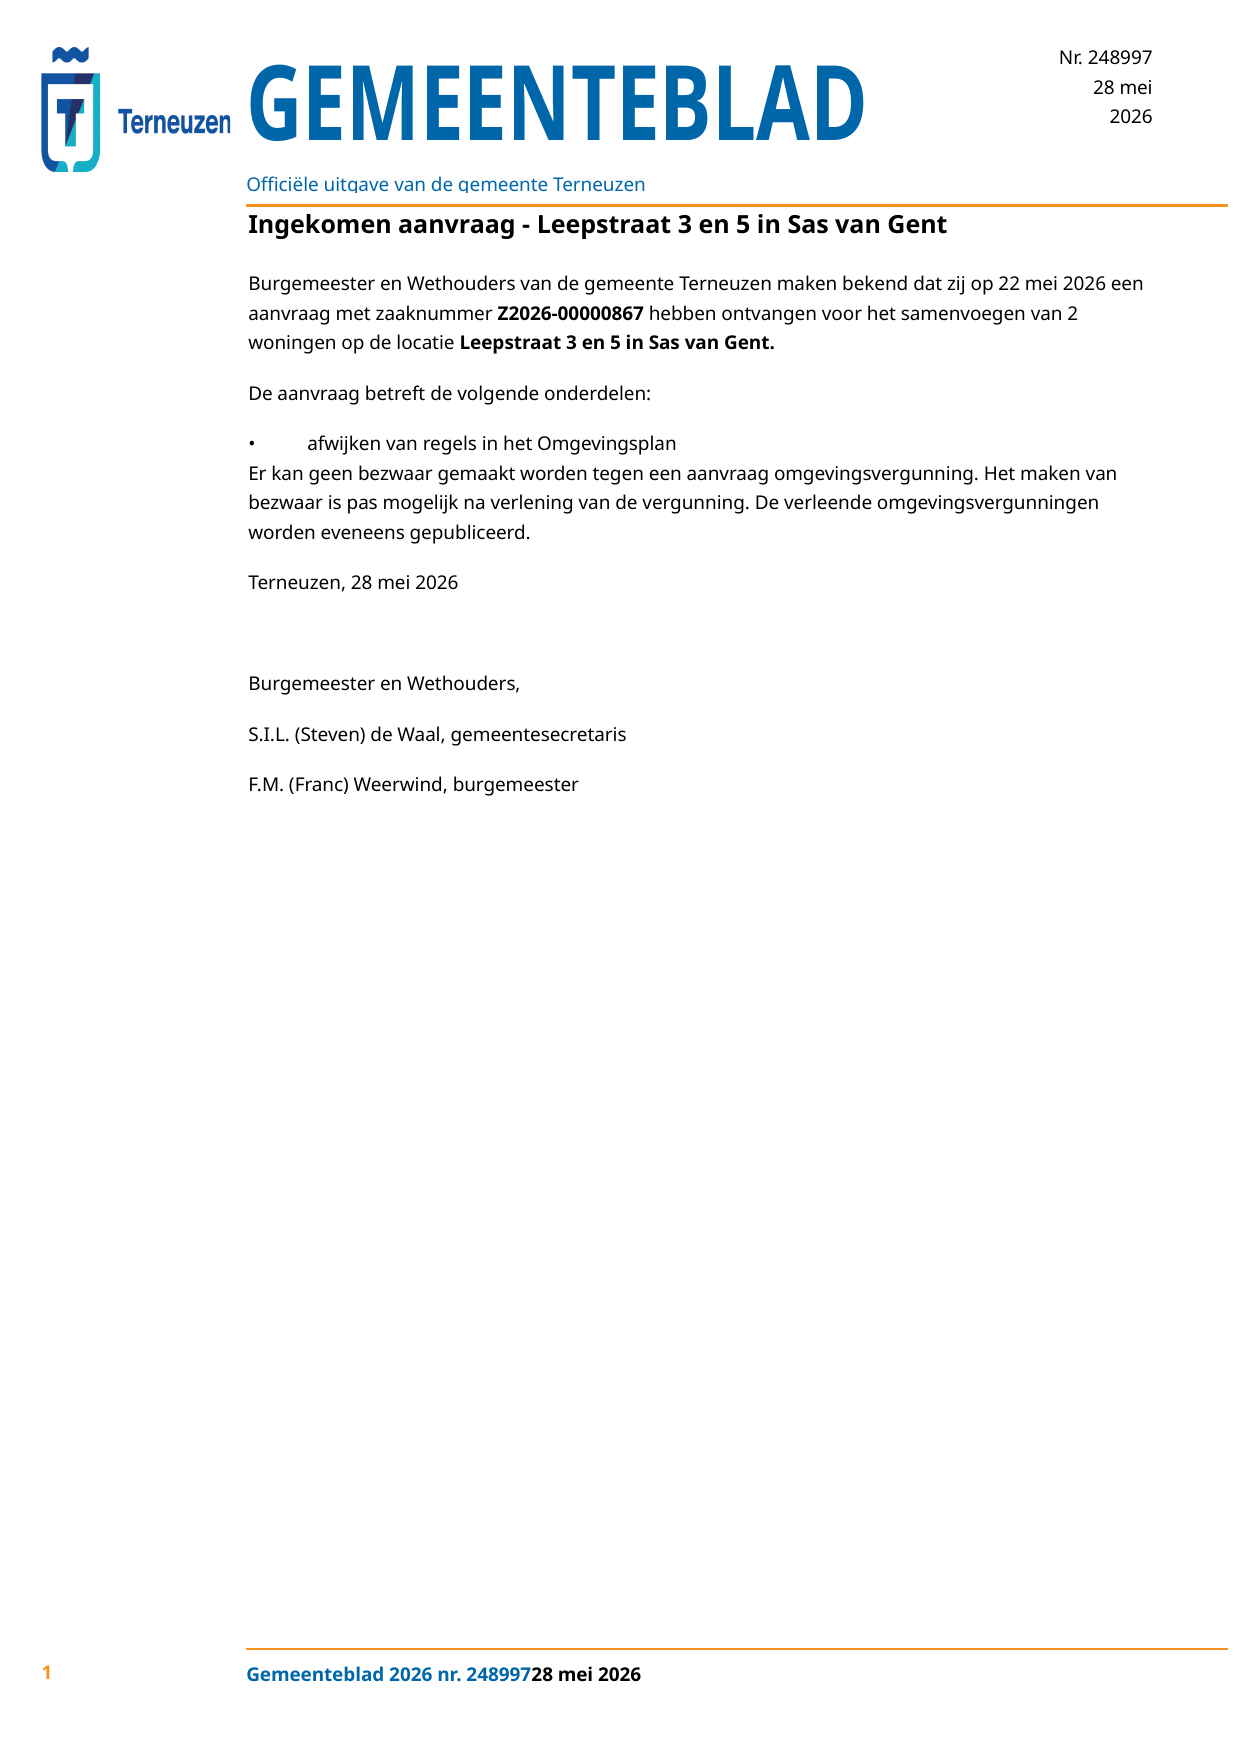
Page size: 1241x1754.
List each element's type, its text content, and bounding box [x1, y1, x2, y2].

text Burgemeester en Wethouders, [248, 670, 1152, 696]
text Burgemeester en Wethouders van de gemeente Terneuzen maken bekend dat zij op 22 mei 2026 een aanvraag met zaaknummer Z2026-00000867 hebben ontvangen voor het samenvoegen van 2 woningen op de locatie Leepstraat 3 en 5 in Sas van Gent. [248, 270, 1152, 355]
text Ingekomen aanvraag - Leepstraat 3 en 5 in Sas van Gent [248, 207, 1152, 241]
text Er kan geen bezwaar gemaakt worden tegen een aanvraag omgevingsvergunning. Het maken van bezwaar is pas mogelijk na verlening van de vergunning. De verleende omgevingsvergunningen worden eveneens gepubliceerd. [248, 460, 1152, 545]
list afwijken van regels in het Omgevingsplan [248, 430, 1152, 456]
picture [41, 47, 231, 172]
text De aanvraag betreft de volgende onderdelen: [248, 380, 1152, 406]
text F.M. (Franc) Weerwind, burgemeester [248, 771, 1152, 797]
text Terneuzen, 28 mei 2026 [248, 569, 1152, 595]
text S.I.L. (Steven) de Waal, gemeentesecretaris [248, 721, 1152, 746]
